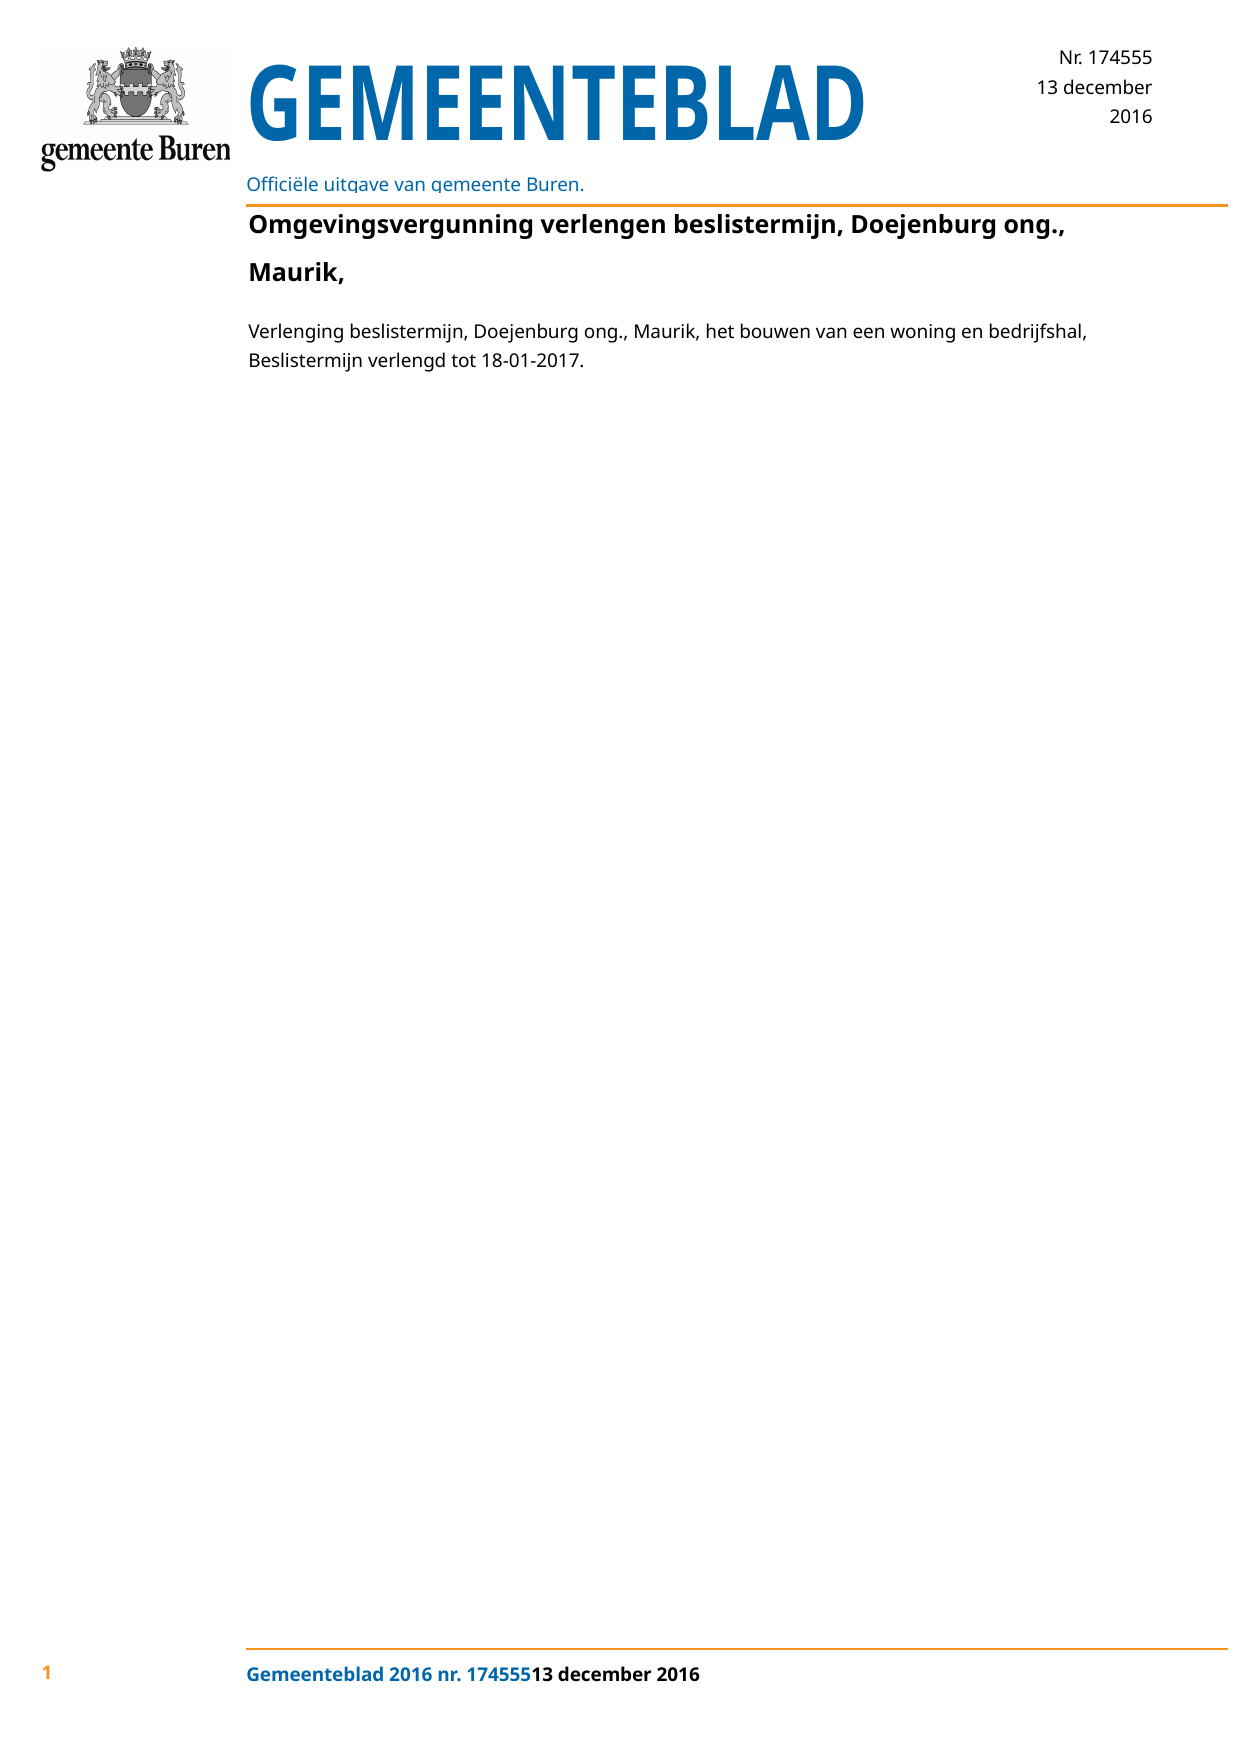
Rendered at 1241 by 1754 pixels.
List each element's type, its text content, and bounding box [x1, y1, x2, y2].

text Verlenging beslistermijn, Doejenburg ong., Maurik, het bouwen van een woning en bedrijfshal, Beslistermijn verlengd tot 18-01-2017. [248, 318, 1152, 373]
picture [41, 47, 231, 172]
text Omgevingsvergunning verlengen beslistermijn, Doejenburg ong., Maurik, [248, 207, 1152, 288]
